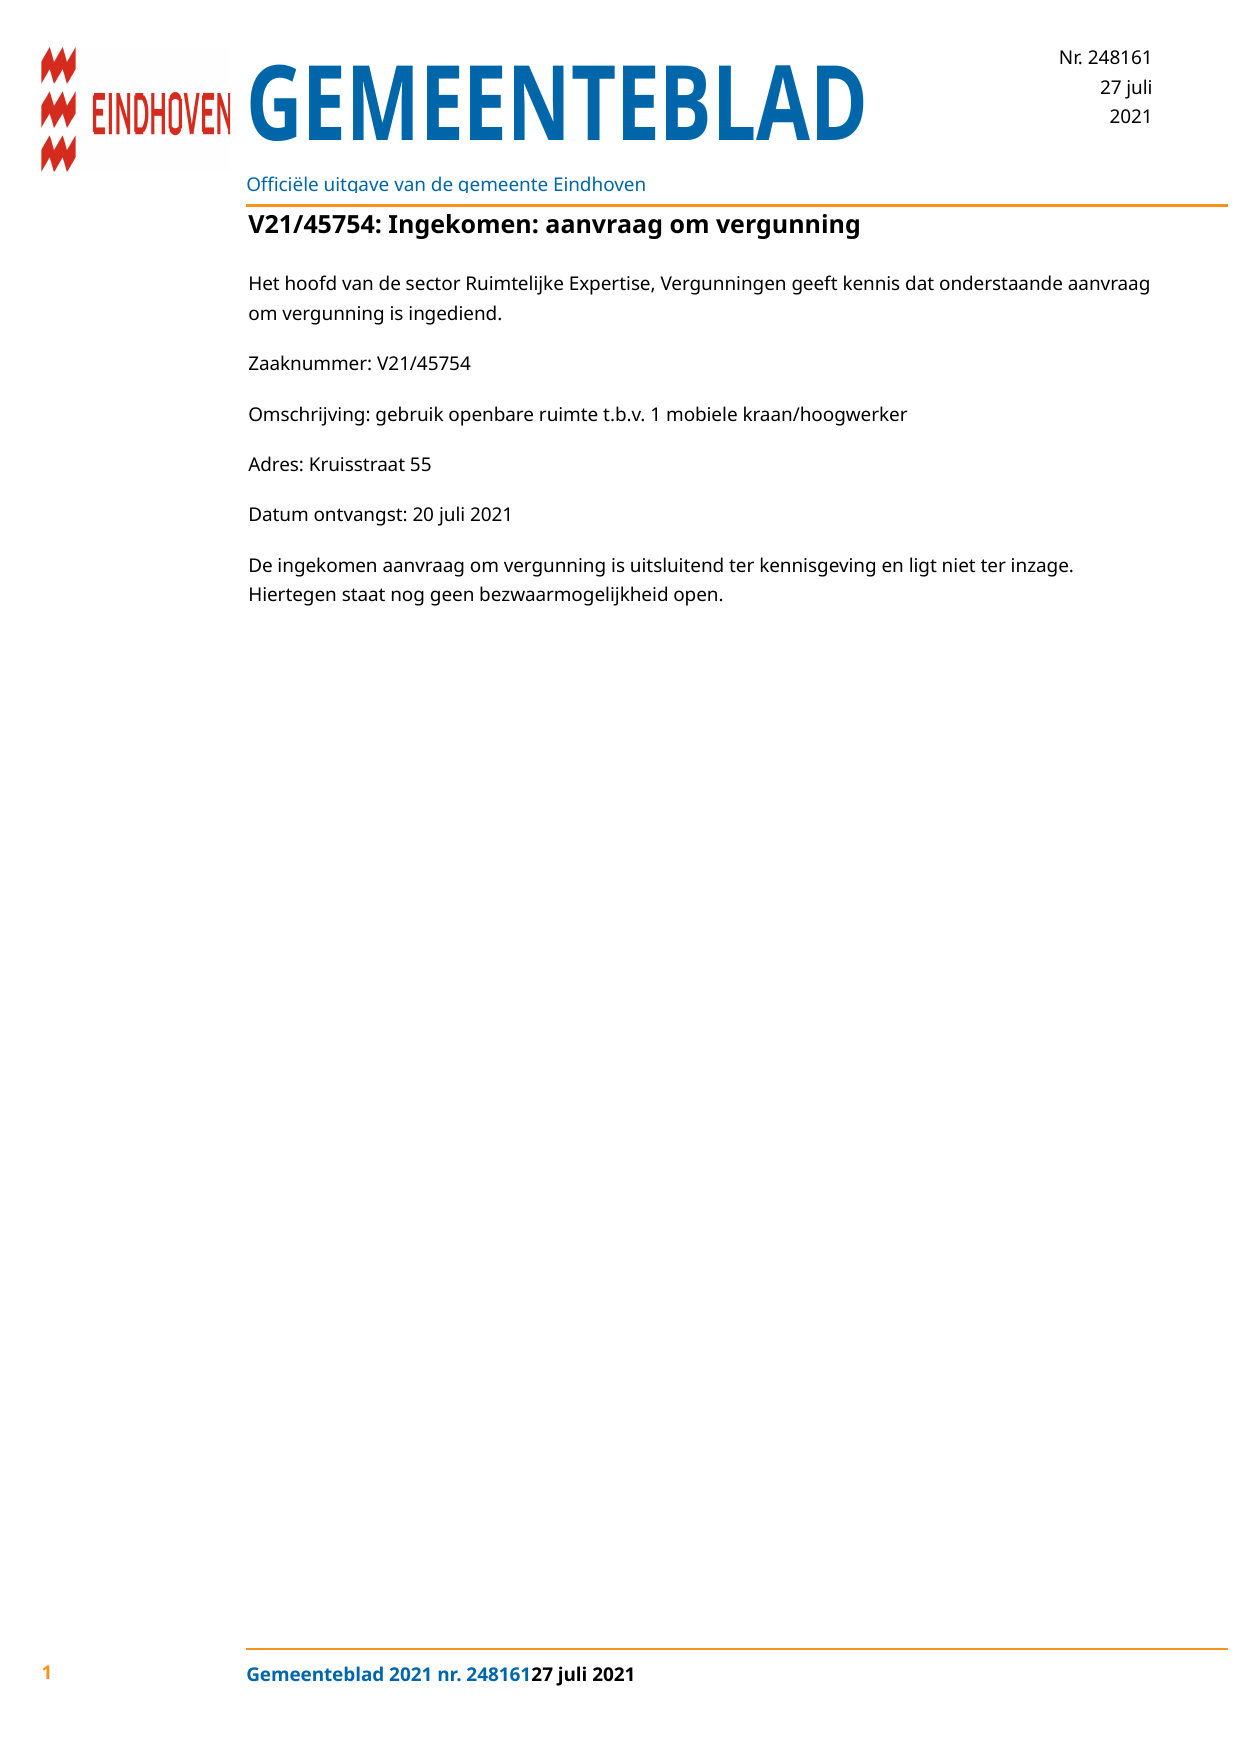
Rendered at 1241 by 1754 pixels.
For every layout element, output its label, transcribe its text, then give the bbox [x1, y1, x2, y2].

text Zaaknummer: V21/45754 [248, 350, 1152, 376]
text Omschrijving: gebruik openbare ruimte t.b.v. 1 mobiele kraan/hoogwerker [248, 401, 1152, 426]
text Datum ontvangst: 20 juli 2021 [248, 502, 1152, 527]
text V21/45754: Ingekomen: aanvraag om vergunning [248, 207, 1152, 241]
text De ingekomen aanvraag om vergunning is uitsluitend ter kennisgeving en ligt niet ter inzage. Hiertegen staat nog geen bezwaarmogelijkheid open. [248, 552, 1152, 607]
picture [41, 47, 231, 172]
text Adres: Kruisstraat 55 [248, 451, 1152, 477]
text Het hoofd van de sector Ruimtelijke Expertise, Vergunningen geeft kennis dat onderstaande aanvraag om vergunning is ingediend. [248, 270, 1152, 326]
